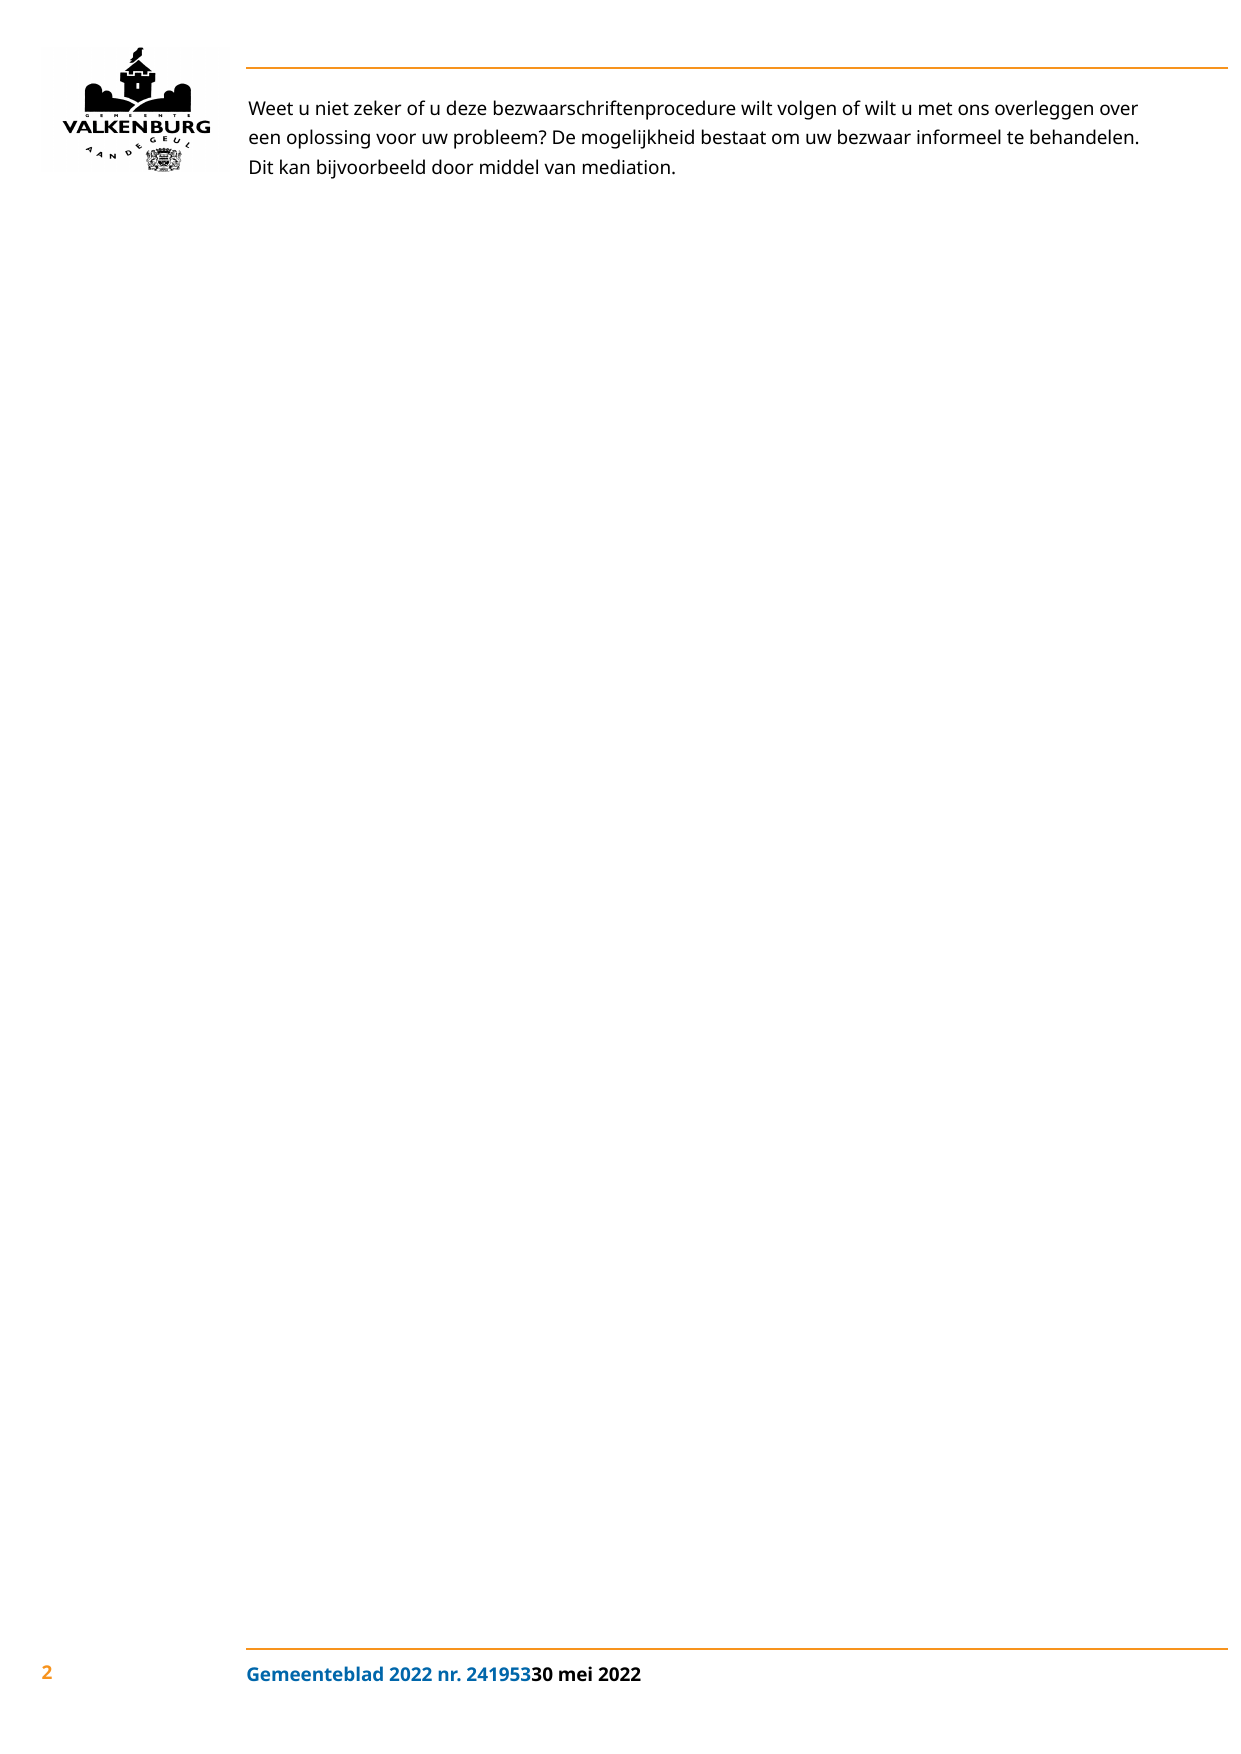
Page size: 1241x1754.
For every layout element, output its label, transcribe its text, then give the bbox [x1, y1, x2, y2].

picture [41, 47, 231, 172]
text Weet u niet zeker of u deze bezwaarschriftenprocedure wilt volgen of wilt u met ons overleggen over een oplossing voor uw probleem? De mogelijkheid bestaat om uw bezwaar informeel te behandelen. Dit kan bijvoorbeeld door middel van mediation. [248, 95, 1152, 180]
